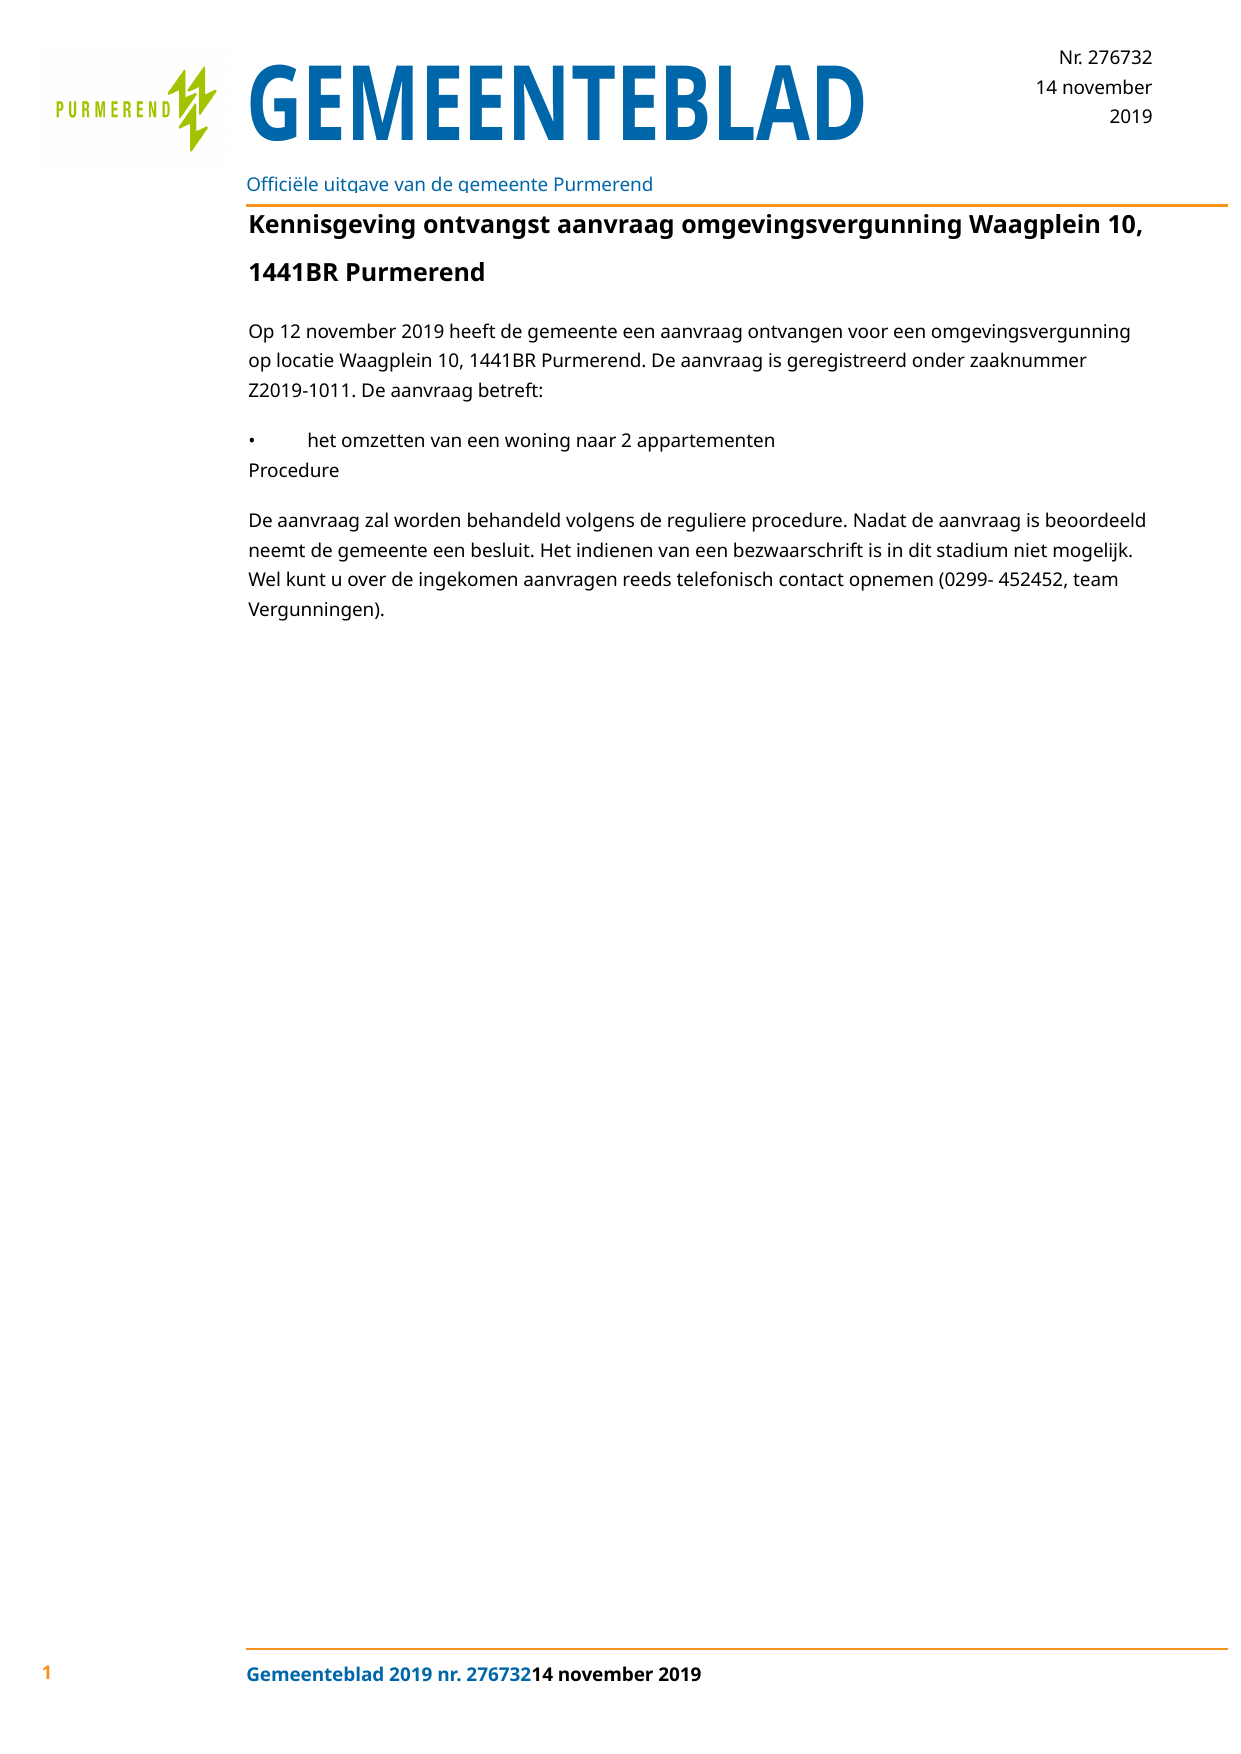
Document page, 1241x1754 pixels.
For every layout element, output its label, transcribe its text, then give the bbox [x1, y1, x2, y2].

text De aanvraag zal worden behandeld volgens de reguliere procedure. Nadat de aanvraag is beoordeeld neemt de gemeente een besluit. Het indienen van een bezwaarschrift is in dit stadium niet mogelijk. Wel kunt u over de ingekomen aanvragen reeds telefonisch contact opnemen (0299- 452452, team Vergunningen). [248, 507, 1152, 622]
picture [41, 47, 231, 172]
text Kennisgeving ontvangst aanvraag omgevingsvergunning Waagplein 10, 1441BR Purmerend [248, 207, 1152, 288]
text Procedure [248, 457, 1152, 483]
list het omzetten van een woning naar 2 appartementen [248, 427, 1152, 453]
text Op 12 november 2019 heeft de gemeente een aanvraag ontvangen voor een omgevingsvergunning op locatie Waagplein 10, 1441BR Purmerend. De aanvraag is geregistreerd onder zaaknummer Z2019-1011. De aanvraag betreft: [248, 318, 1152, 403]
